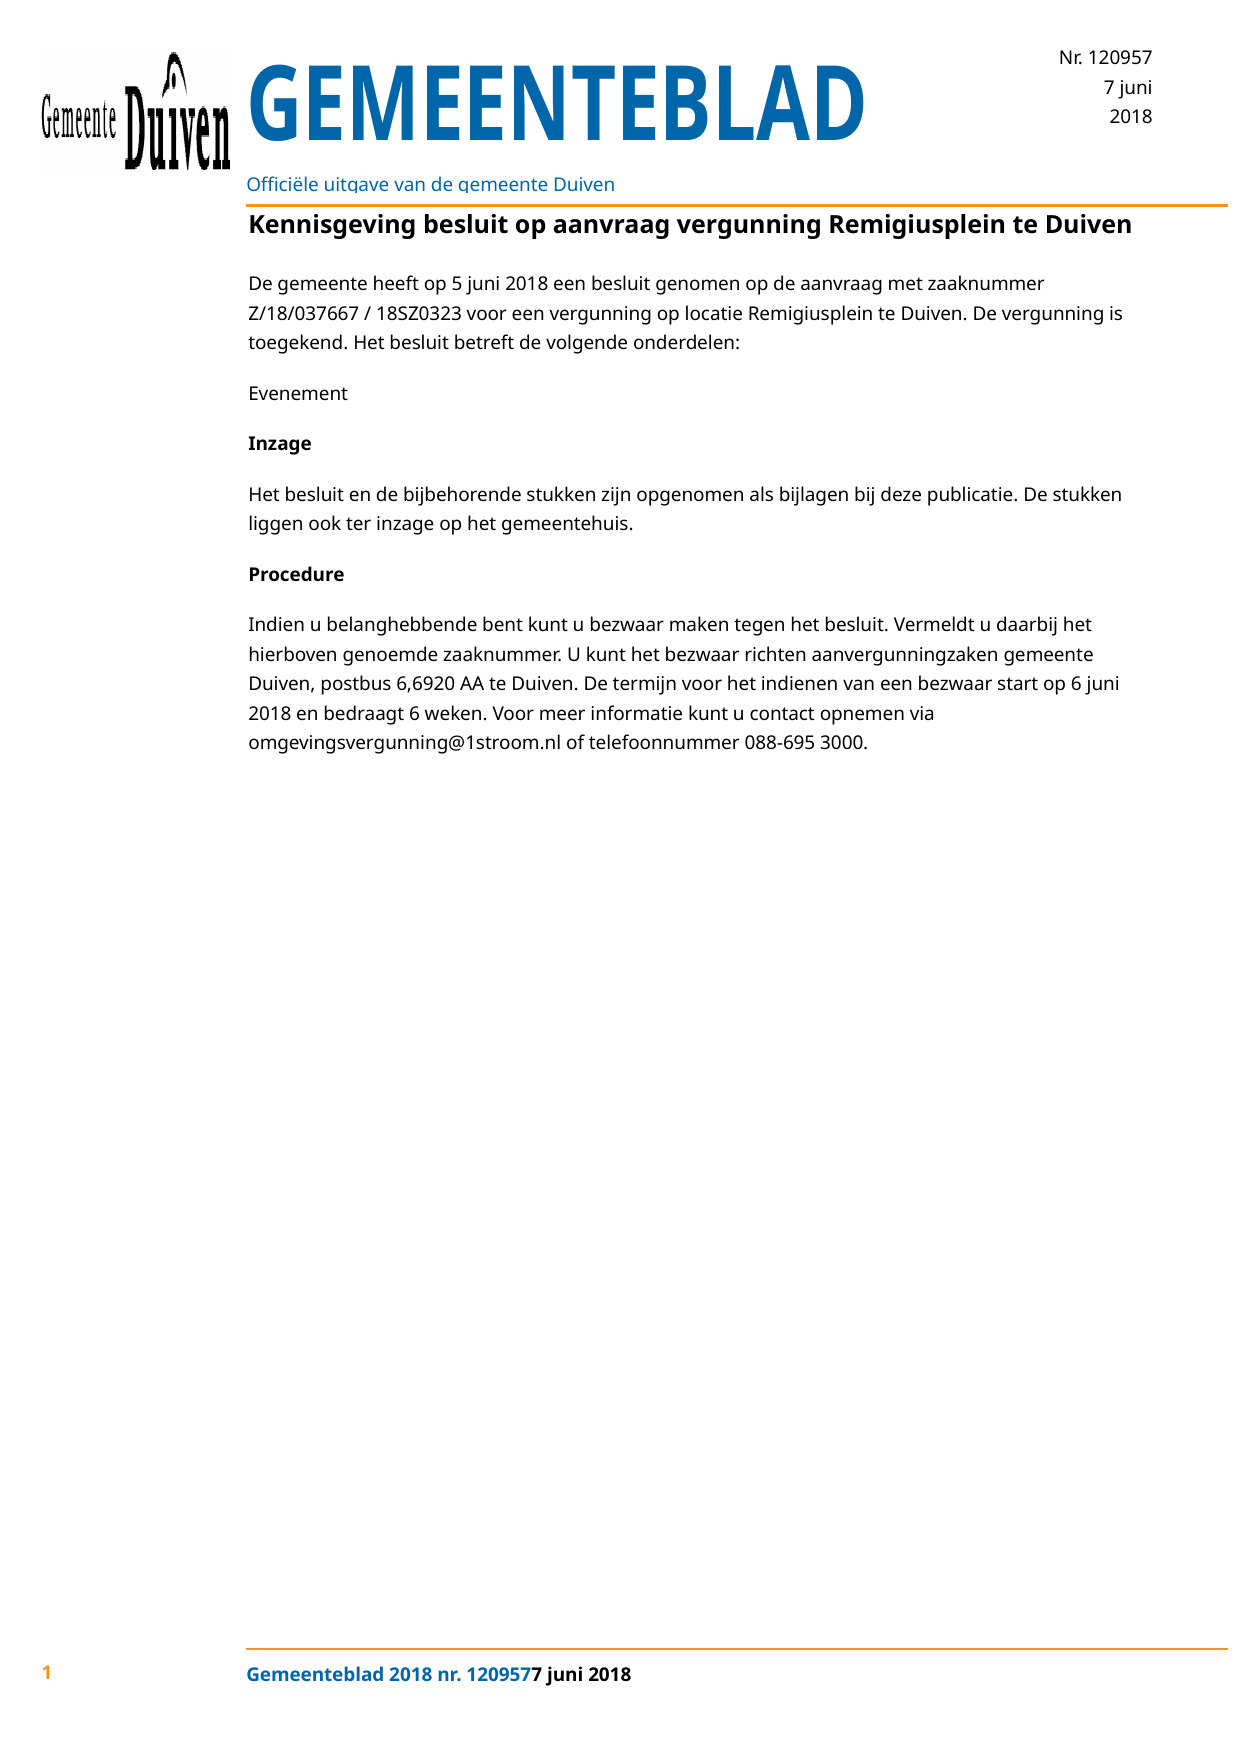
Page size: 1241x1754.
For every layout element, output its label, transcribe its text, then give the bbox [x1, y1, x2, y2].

text Kennisgeving besluit op aanvraag vergunning Remigiusplein te Duiven [248, 207, 1152, 241]
text Evenement [248, 380, 1152, 406]
text De gemeente heeft op 5 juni 2018 een besluit genomen op de aanvraag met zaaknummer Z/18/037667 / 18SZ0323 voor een vergunning op locatie Remigiusplein te Duiven. De vergunning is toegekend. Het besluit betreft de volgende onderdelen: [248, 270, 1152, 355]
text Inzage [248, 430, 1152, 456]
text Het besluit en de bijbehorende stukken zijn opgenomen als bijlagen bij deze publicatie. De stukken liggen ook ter inzage op het gemeentehuis. [248, 481, 1152, 536]
picture [41, 47, 231, 172]
text Procedure [248, 561, 1152, 586]
text Indien u belanghebbende bent kunt u bezwaar maken tegen het besluit. Vermeldt u daarbij het hierboven genoemde zaaknummer. U kunt het bezwaar richten aanvergunningzaken gemeente Duiven, postbus 6,6920 AA te Duiven. De termijn voor het indienen van een bezwaar start op 6 juni 2018 en bedraagt 6 weken. Voor meer informatie kunt u contact opnemen via omgevingsvergunning@1stroom.nl of telefoonnummer 088-695 3000. [248, 611, 1152, 755]
